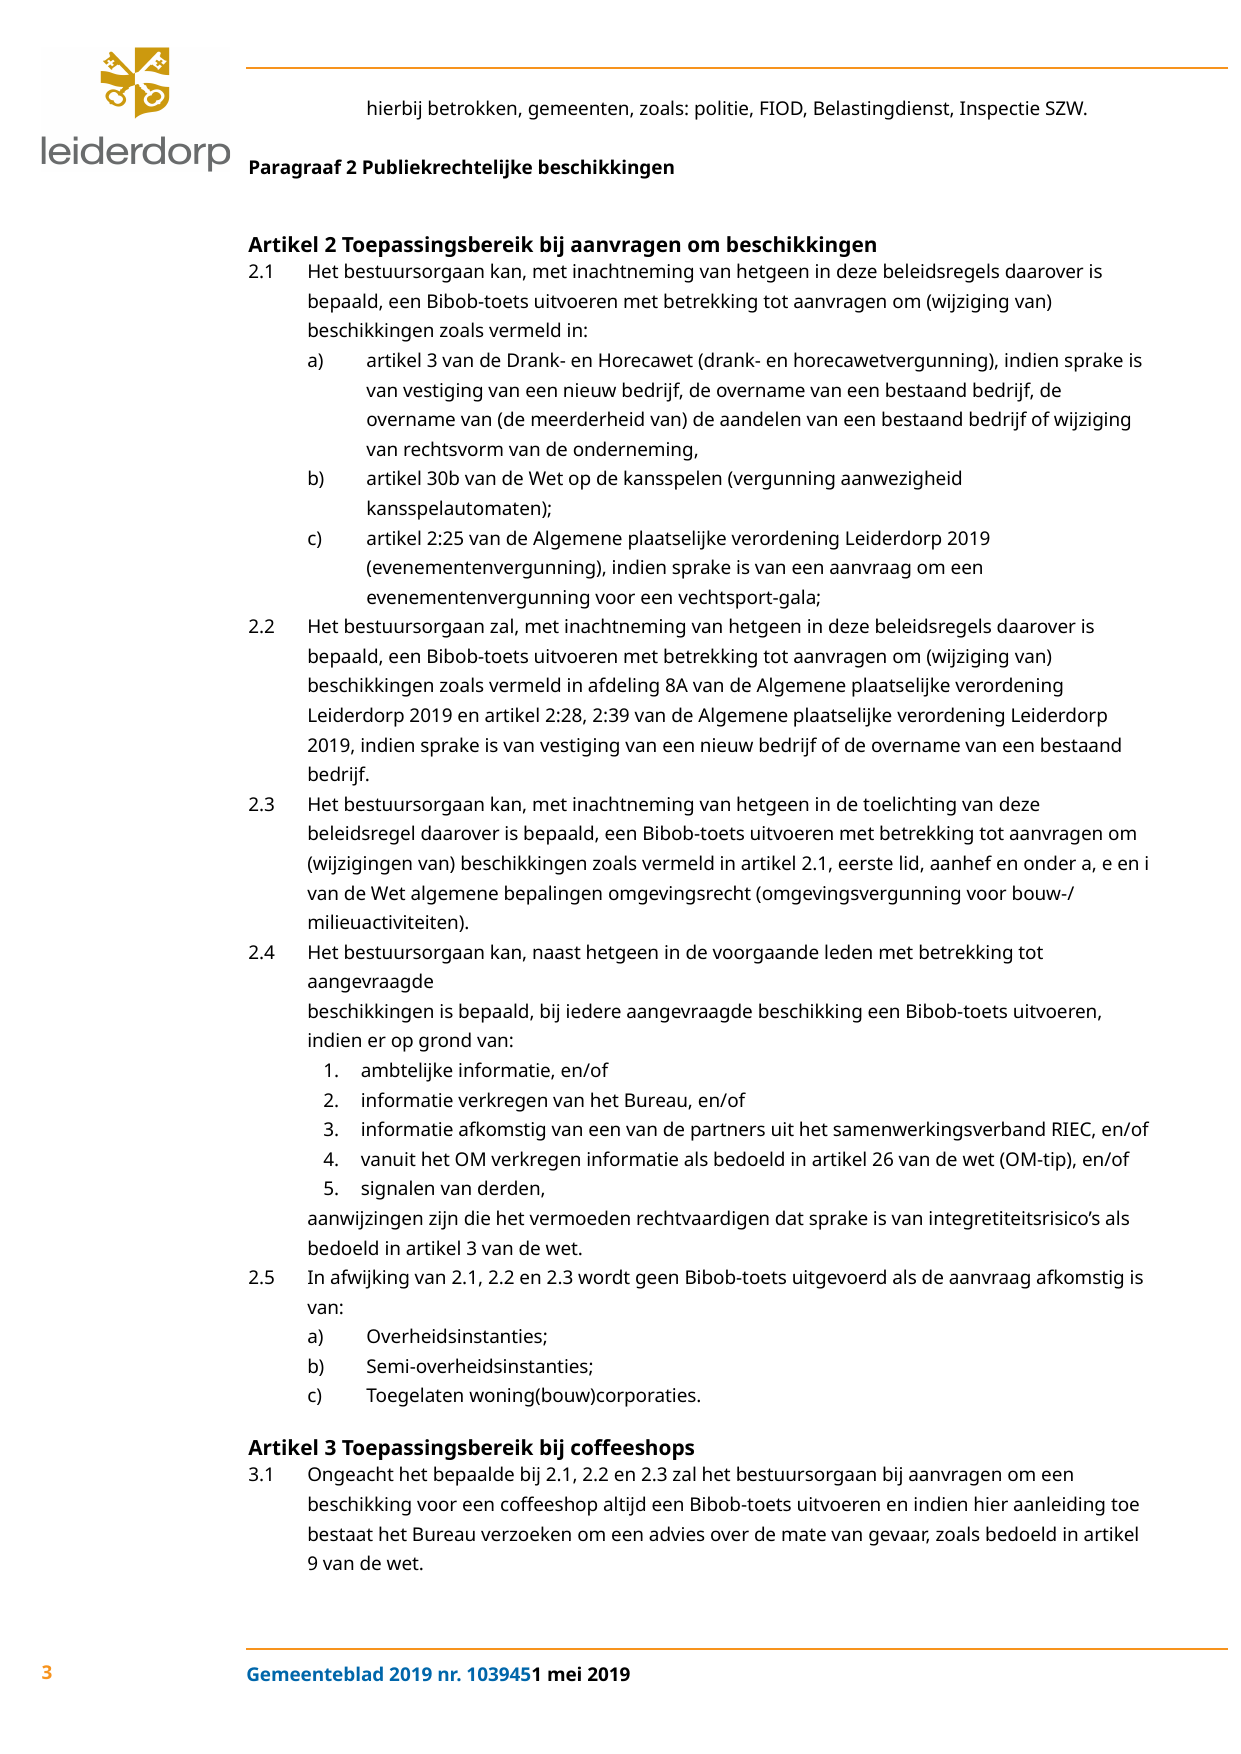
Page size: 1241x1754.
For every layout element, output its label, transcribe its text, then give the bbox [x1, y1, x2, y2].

text Artikel 3 Toepassingsbereik bij coffeeshops [248, 1433, 1152, 1462]
list Het bestuursorgaan kan, naast hetgeen in de voorgaande leden met betrekking tot aangevraagde [248, 939, 1152, 994]
text Paragraaf 2 Publiekrechtelijke beschikkingen [248, 154, 1152, 180]
text Artikel 2 Toepassingsbereik bij aanvragen om beschikkingen [248, 230, 1152, 258]
list Semi-overheidsinstanties; [307, 1353, 1152, 1379]
list informatie verkregen van het Bureau, en/of [323, 1087, 1152, 1113]
list informatie afkomstig van een van de partners uit het samenwerkingsverband RIEC, en/of [323, 1116, 1152, 1142]
list artikel 3 van de Drank- en Horecawet (drank- en horecawetvergunning), indien sprake is van vestiging van een nieuw bedrijf, de overname van een bestaand bedrijf, de overname van (de meerderheid van) de aandelen van een bestaand bedrijf of wijziging van rechtsvorm van de onderneming, [307, 347, 1152, 462]
list aanwijzingen zijn die het vermoeden rechtvaardigen dat sprake is van integretiteitsrisico’s als bedoeld in artikel 3 van de wet. [248, 1205, 1152, 1261]
list Het bestuursorgaan kan, met inachtneming van hetgeen in deze beleidsregels daarover is bepaald, een Bibob-toets uitvoeren met betrekking tot aanvragen om (wijziging van) beschikkingen zoals vermeld in: [248, 258, 1152, 343]
list Het bestuursorgaan zal, met inachtneming van hetgeen in deze beleidsregels daarover is bepaald, een Bibob-toets uitvoeren met betrekking tot aanvragen om (wijziging van) beschikkingen zoals vermeld in afdeling 8A van de Algemene plaatselijke verordening Leiderdorp 2019 en artikel 2:28, 2:39 van de Algemene plaatselijke verordening Leiderdorp 2019, indien sprake is van vestiging van een nieuw bedrijf of de overname van een bestaand bedrijf. [248, 613, 1152, 787]
list Toegelaten woning(bouw)corporaties. [307, 1383, 1152, 1408]
list Het bestuursorgaan kan, met inachtneming van hetgeen in de toelichting van deze beleidsregel daarover is bepaald, een Bibob-toets uitvoeren met betrekking tot aanvragen om (wijzigingen van) beschikkingen zoals vermeld in artikel 2.1, eerste lid, aanhef en onder a, e en i van de Wet algemene bepalingen omgevingsrecht (omgevingsvergunning voor bouw-/ milieuactiviteiten). [248, 791, 1152, 935]
list In afwijking van 2.1, 2.2 en 2.3 wordt geen Bibob-toets uitgevoerd als de aanvraag afkomstig is van: [248, 1264, 1152, 1320]
list artikel 2:25 van de Algemene plaatselijke verordening Leiderdorp 2019 (evenementenvergunning), indien sprake is van een aanvraag om een evenementenvergunning voor een vechtsport-gala; [307, 525, 1152, 610]
list Overheidsinstanties; [307, 1323, 1152, 1349]
list hierbij betrokken, gemeenten, zoals: politie, FIOD, Belastingdienst, Inspectie SZW. [307, 95, 1152, 121]
list Ongeacht het bepaalde bij 2.1, 2.2 en 2.3 zal het bestuursorgaan bij aanvragen om een beschikking voor een coffeeshop altijd een Bibob-toets uitvoeren en indien hier aanleiding toe bestaat het Bureau verzoeken om een advies over de mate van gevaar, zoals bedoeld in artikel 9 van de wet. [248, 1462, 1152, 1576]
list ambtelijke informatie, en/of [323, 1057, 1152, 1083]
list artikel 30b van de Wet op de kansspelen (vergunning aanwezigheid kansspelautomaten); [307, 466, 1152, 521]
list signalen van derden, [323, 1176, 1152, 1201]
list vanuit het OM verkregen informatie als bedoeld in artikel 26 van de wet (OM-tip), en/of [323, 1146, 1152, 1172]
picture [41, 47, 231, 172]
list beschikkingen is bepaald, bij iedere aangevraagde beschikking een Bibob-toets uitvoeren, indien er op grond van: [248, 998, 1152, 1053]
